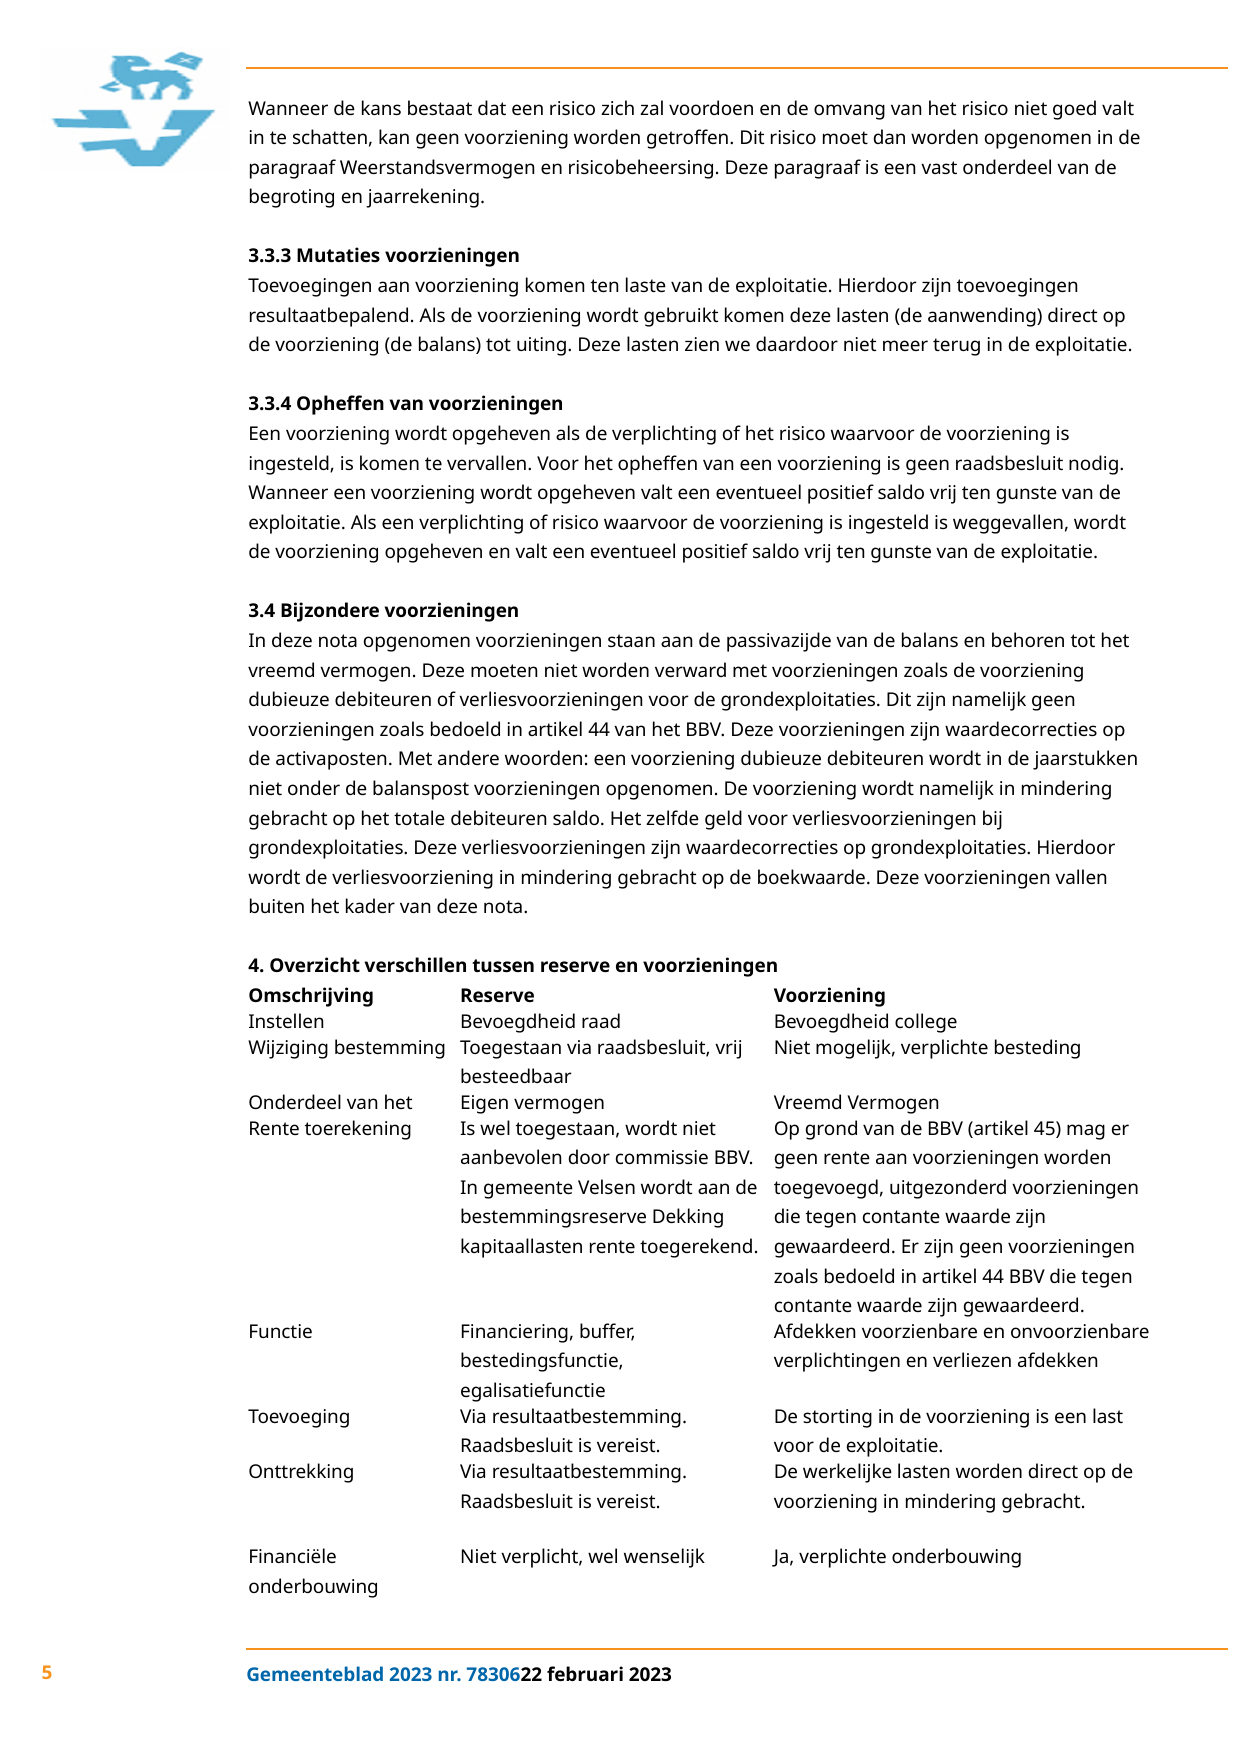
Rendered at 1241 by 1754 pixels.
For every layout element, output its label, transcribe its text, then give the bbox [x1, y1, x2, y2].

table_cell Financiële onderbouwing [248, 1543, 460, 1598]
table_cell Wijziging bestemming [248, 1034, 460, 1089]
table_cell Onttrekking [248, 1458, 460, 1543]
table_cell Afdekken voorzienbare en onvoorzienbare verplichtingen en verliezen afdekken [774, 1318, 1152, 1403]
text 3.3.3 Mutaties voorzieningen [248, 243, 1152, 268]
table_cell Onderdeel van het [248, 1089, 460, 1115]
text Een voorziening wordt opgeheven als de verplichting of het risico waarvoor de voorziening is ingesteld, is komen te vervallen. Voor het opheffen van een voorziening is geen raadsbesluit nodig. Wanneer een voorziening wordt opgeheven valt een eventueel positief saldo vrij ten gunste van de exploitatie. Als een verplichting of risico waarvoor de voorziening is ingesteld is weggevallen, wordt de voorziening opgeheven en valt een eventueel positief saldo vrij ten gunste van de exploitatie. [248, 420, 1152, 564]
table_cell Bevoegdheid raad [460, 1008, 773, 1034]
text Toevoegingen aan voorziening komen ten laste van de exploitatie. Hierdoor zijn toevoegingen resultaatbepalend. Als de voorziening wordt gebruikt komen deze lasten (de aanwending) direct op de voorziening (de balans) tot uiting. Deze lasten zien we daardoor niet meer terug in de exploitatie. [248, 272, 1152, 357]
table_cell Via resultaatbestemming. Raadsbesluit is vereist. [460, 1458, 773, 1543]
table_cell Via resultaatbestemming. Raadsbesluit is vereist. [460, 1403, 773, 1458]
table_cell Op grond van de BBV (artikel 45) mag er geen rente aan voorzieningen worden toegevoegd, uitgezonderd voorzieningen die tegen contante waarde zijn gewaardeerd. Er zijn geen voorzieningen zoals bedoeld in artikel 44 BBV die tegen contante waarde zijn gewaardeerd. [774, 1115, 1152, 1318]
picture [41, 47, 231, 172]
table_cell Niet verplicht, wel wenselijk [460, 1543, 773, 1598]
table_cell Eigen vermogen [460, 1089, 773, 1115]
table_cell Instellen [248, 1008, 460, 1034]
table_cell Vreemd Vermogen [774, 1089, 1152, 1115]
table_cell Rente toerekening [248, 1115, 460, 1318]
text In deze nota opgenomen voorzieningen staan aan de passivazijde van de balans en behoren tot het vreemd vermogen. Deze moeten niet worden verward met voorzieningen zoals de voorziening dubieuze debiteuren of verliesvoorzieningen voor de grondexploitaties. Dit zijn namelijk geen voorzieningen zoals bedoeld in artikel 44 van het BBV. Deze voorzieningen zijn waardecorrecties op de activaposten. Met andere woorden: een voorziening dubieuze debiteuren wordt in de jaarstukken niet onder de balanspost voorzieningen opgenomen. De voorziening wordt namelijk in mindering gebracht op het totale debiteuren saldo. Het zelfde geld voor verliesvoorzieningen bij grondexploitaties. Deze verliesvoorzieningen zijn waardecorrecties op grondexploitaties. Hierdoor wordt de verliesvoorziening in mindering gebracht op de boekwaarde. Deze voorzieningen vallen buiten het kader van deze nota. [248, 627, 1152, 919]
table_header Voorziening [774, 983, 1152, 1008]
text Wanneer de kans bestaat dat een risico zich zal voordoen en de omvang van het risico niet goed valt in te schatten, kan geen voorziening worden getroffen. Dit risico moet dan worden opgenomen in de paragraaf Weerstandsvermogen en risicobeheersing. Deze paragraaf is een vast onderdeel van de begroting en jaarrekening. [248, 95, 1152, 209]
table_cell Toevoeging [248, 1403, 460, 1458]
table_cell Is wel toegestaan, wordt niet aanbevolen door commissie BBV. In gemeente Velsen wordt aan de bestemmingsreserve Dekking kapitaallasten rente toegerekend. [460, 1115, 773, 1318]
table_cell Niet mogelijk, verplichte besteding [774, 1034, 1152, 1089]
text 3.4 Bijzondere voorzieningen [248, 598, 1152, 623]
text 3.3.4 Opheffen van voorzieningen [248, 391, 1152, 416]
table_cell De werkelijke lasten worden direct op de voorziening in mindering gebracht. [774, 1458, 1152, 1543]
table_cell Bevoegdheid college [774, 1008, 1152, 1034]
table_cell Ja, verplichte onderbouwing [774, 1543, 1152, 1598]
table_cell Functie [248, 1318, 460, 1403]
text 4. Overzicht verschillen tussen reserve en voorzieningen [248, 953, 1152, 978]
table_cell Financiering, buffer, bestedingsfunctie, egalisatiefunctie [460, 1318, 773, 1403]
table_header Reserve [460, 983, 773, 1008]
table_cell Toegestaan via raadsbesluit, vrij besteedbaar [460, 1034, 773, 1089]
table_header Omschrijving [248, 983, 460, 1008]
table_cell De storting in de voorziening is een last voor de exploitatie. [774, 1403, 1152, 1458]
